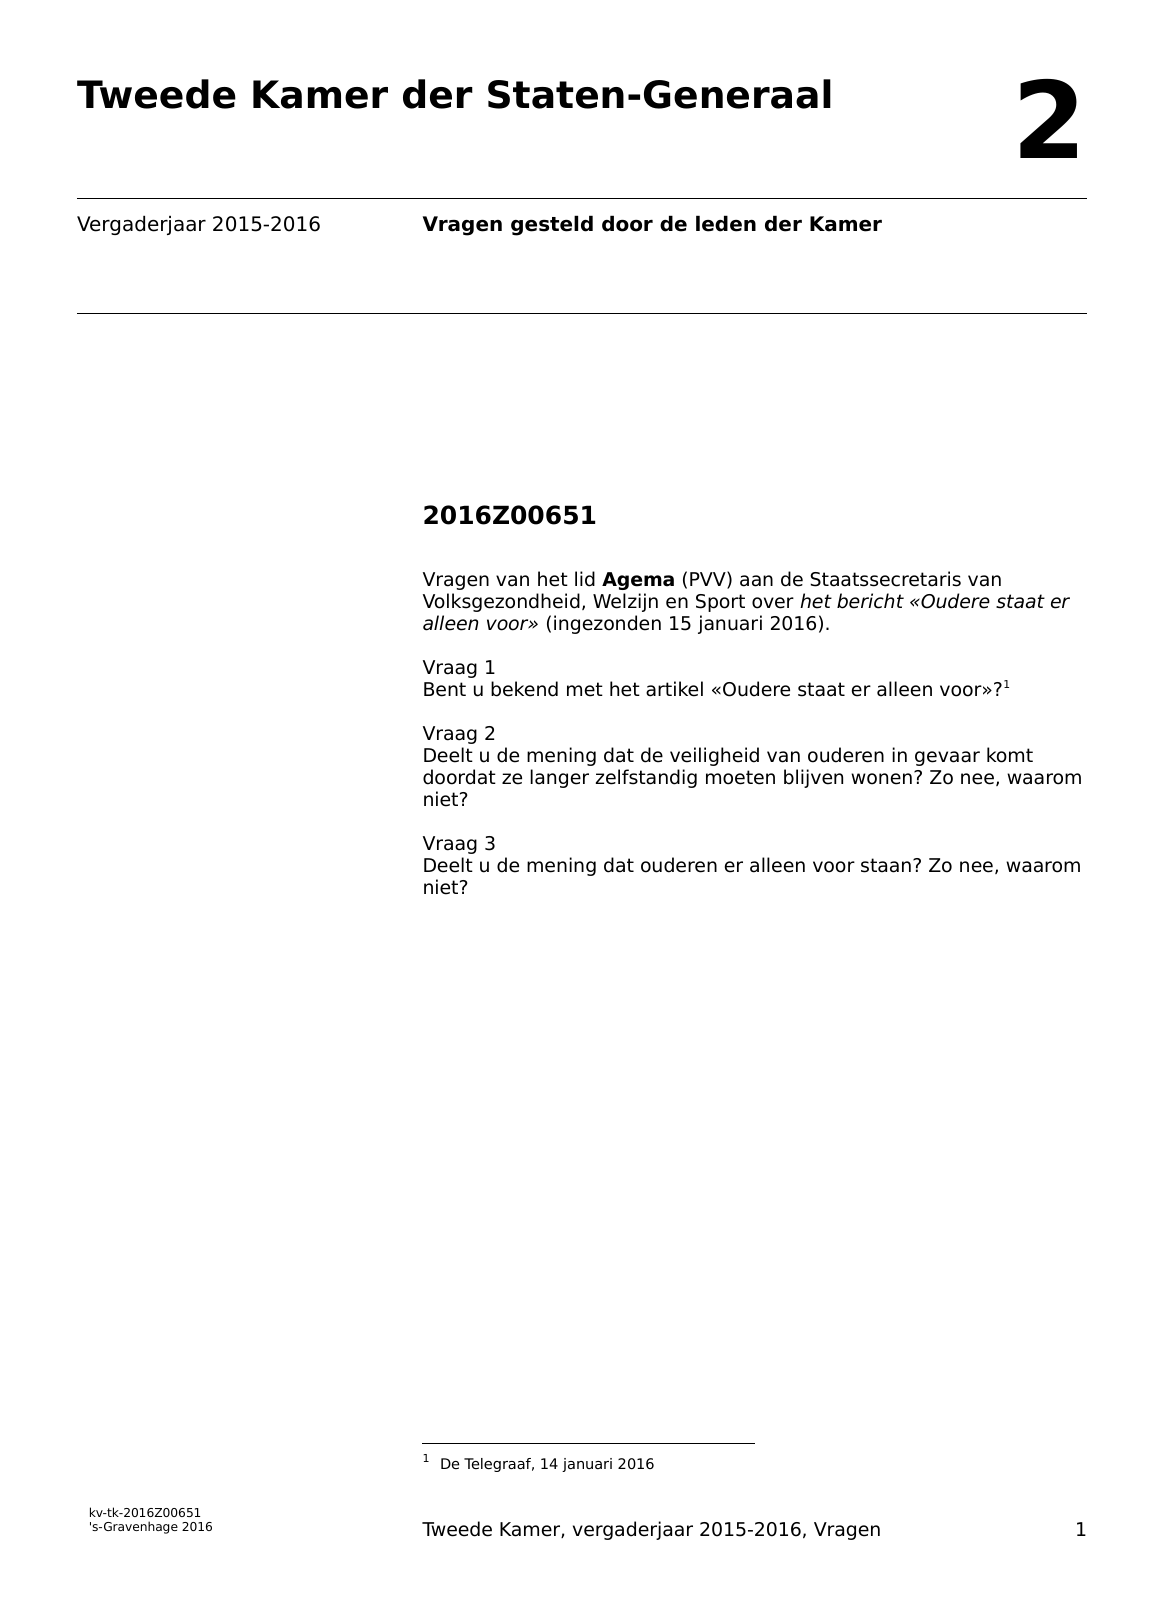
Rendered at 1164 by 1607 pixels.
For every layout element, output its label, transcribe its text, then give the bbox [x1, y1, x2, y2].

text Vraag 1 [422, 657, 1087, 679]
text Vraag 2 [422, 723, 1087, 745]
text Vraag 3 [422, 833, 1087, 855]
table_cell Vergaderjaar 2015-2016 [77, 199, 422, 313]
text Deelt u de mening dat de veiligheid van ouderen in gevaar komt doordat ze langer zelfstandig moeten blijven wonen? Zo nee, waarom niet? [422, 745, 1087, 811]
text De Telegraaf, 14 januari 2016 [422, 1452, 1087, 1474]
text kv-tk-2016Z00651 [88, 1506, 323, 1520]
text 's-Gravenhage 2016 [88, 1520, 323, 1534]
table_header 2 [886, 59, 1087, 198]
text Deelt u de mening dat ouderen er alleen voor staan? Zo nee, waarom niet? [422, 855, 1087, 899]
text Bent u bekend met het artikel «Oudere staat er alleen voor»? [422, 679, 1087, 701]
table_cell Vragen gesteld door de leden der Kamer [422, 199, 1087, 313]
table_header Tweede Kamer der Staten-Generaal [77, 59, 886, 198]
text 2016Z00651 [422, 501, 1087, 531]
text Vragen van het lid Agema (PVV) aan de Staatssecretaris van Volksgezondheid, Welzijn en Sport over het bericht «Oudere staat er alleen voor» (ingezonden 15 januari 2016). [422, 569, 1087, 635]
